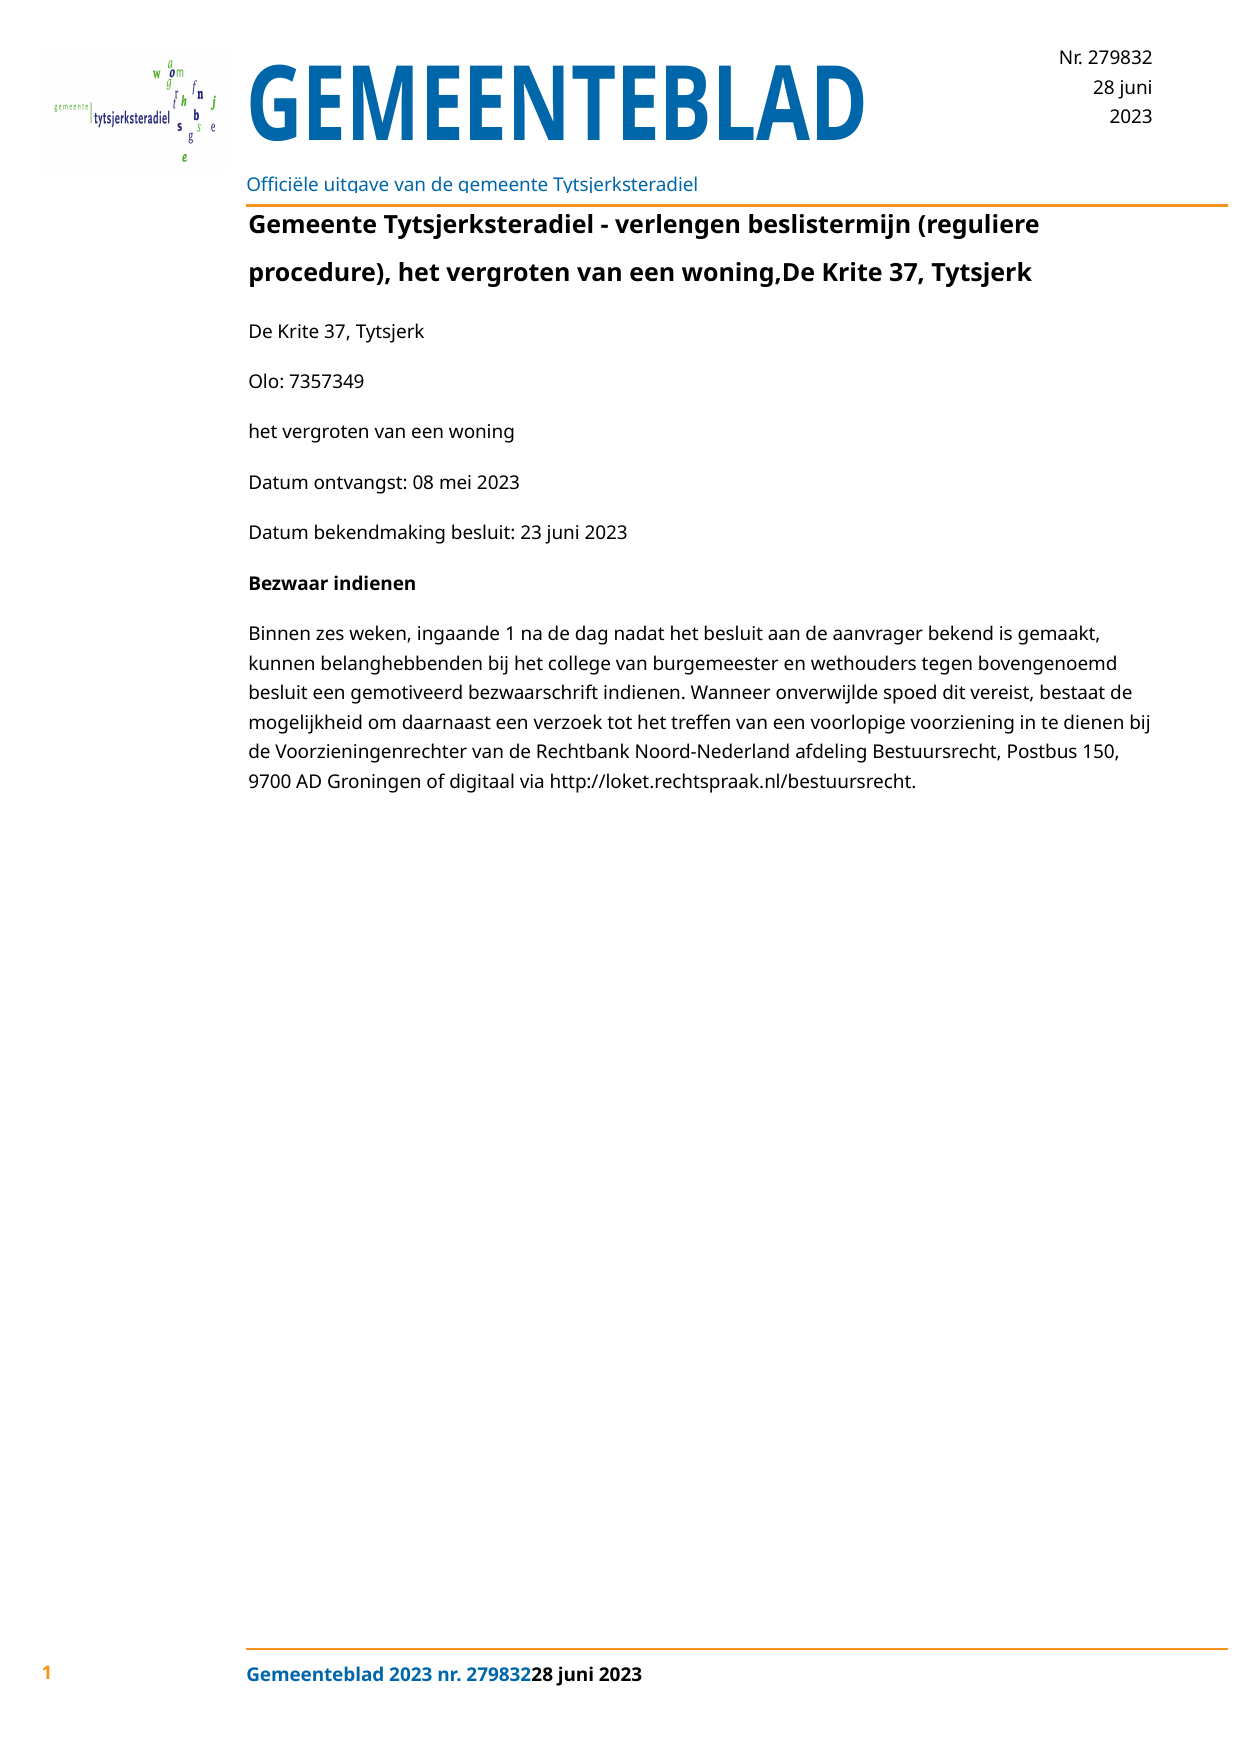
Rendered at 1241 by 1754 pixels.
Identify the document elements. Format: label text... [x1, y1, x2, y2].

text het vergroten van een woning [248, 419, 1152, 444]
text Binnen zes weken, ingaande 1 na de dag nadat het besluit aan de aanvrager bekend is gemaakt, kunnen belanghebbenden bij het college van burgemeester en wethouders tegen bovengenoemd besluit een gemotiveerd bezwaarschrift indienen. Wanneer onverwijlde spoed dit vereist, bestaat de mogelijkheid om daarnaast een verzoek tot het treffen van een voorlopige voorziening in te dienen bij de Voorzieningenrechter van de Rechtbank Noord-Nederland afdeling Bestuursrecht, Postbus 150, 9700 AD Groningen of digitaal via http://loket.rechtspraak.nl/bestuursrecht. [248, 620, 1152, 794]
text Olo: 7357349 [248, 368, 1152, 394]
text Datum ontvangst: 08 mei 2023 [248, 469, 1152, 495]
picture [41, 47, 231, 172]
text Datum bekendmaking besluit: 23 juni 2023 [248, 519, 1152, 545]
text Gemeente Tytsjerksteradiel - verlengen beslistermijn (reguliere procedure), het vergroten van een woning,De Krite 37, Tytsjerk [248, 207, 1152, 288]
text De Krite 37, Tytsjerk [248, 318, 1152, 344]
text Bezwaar indienen [248, 570, 1152, 596]
